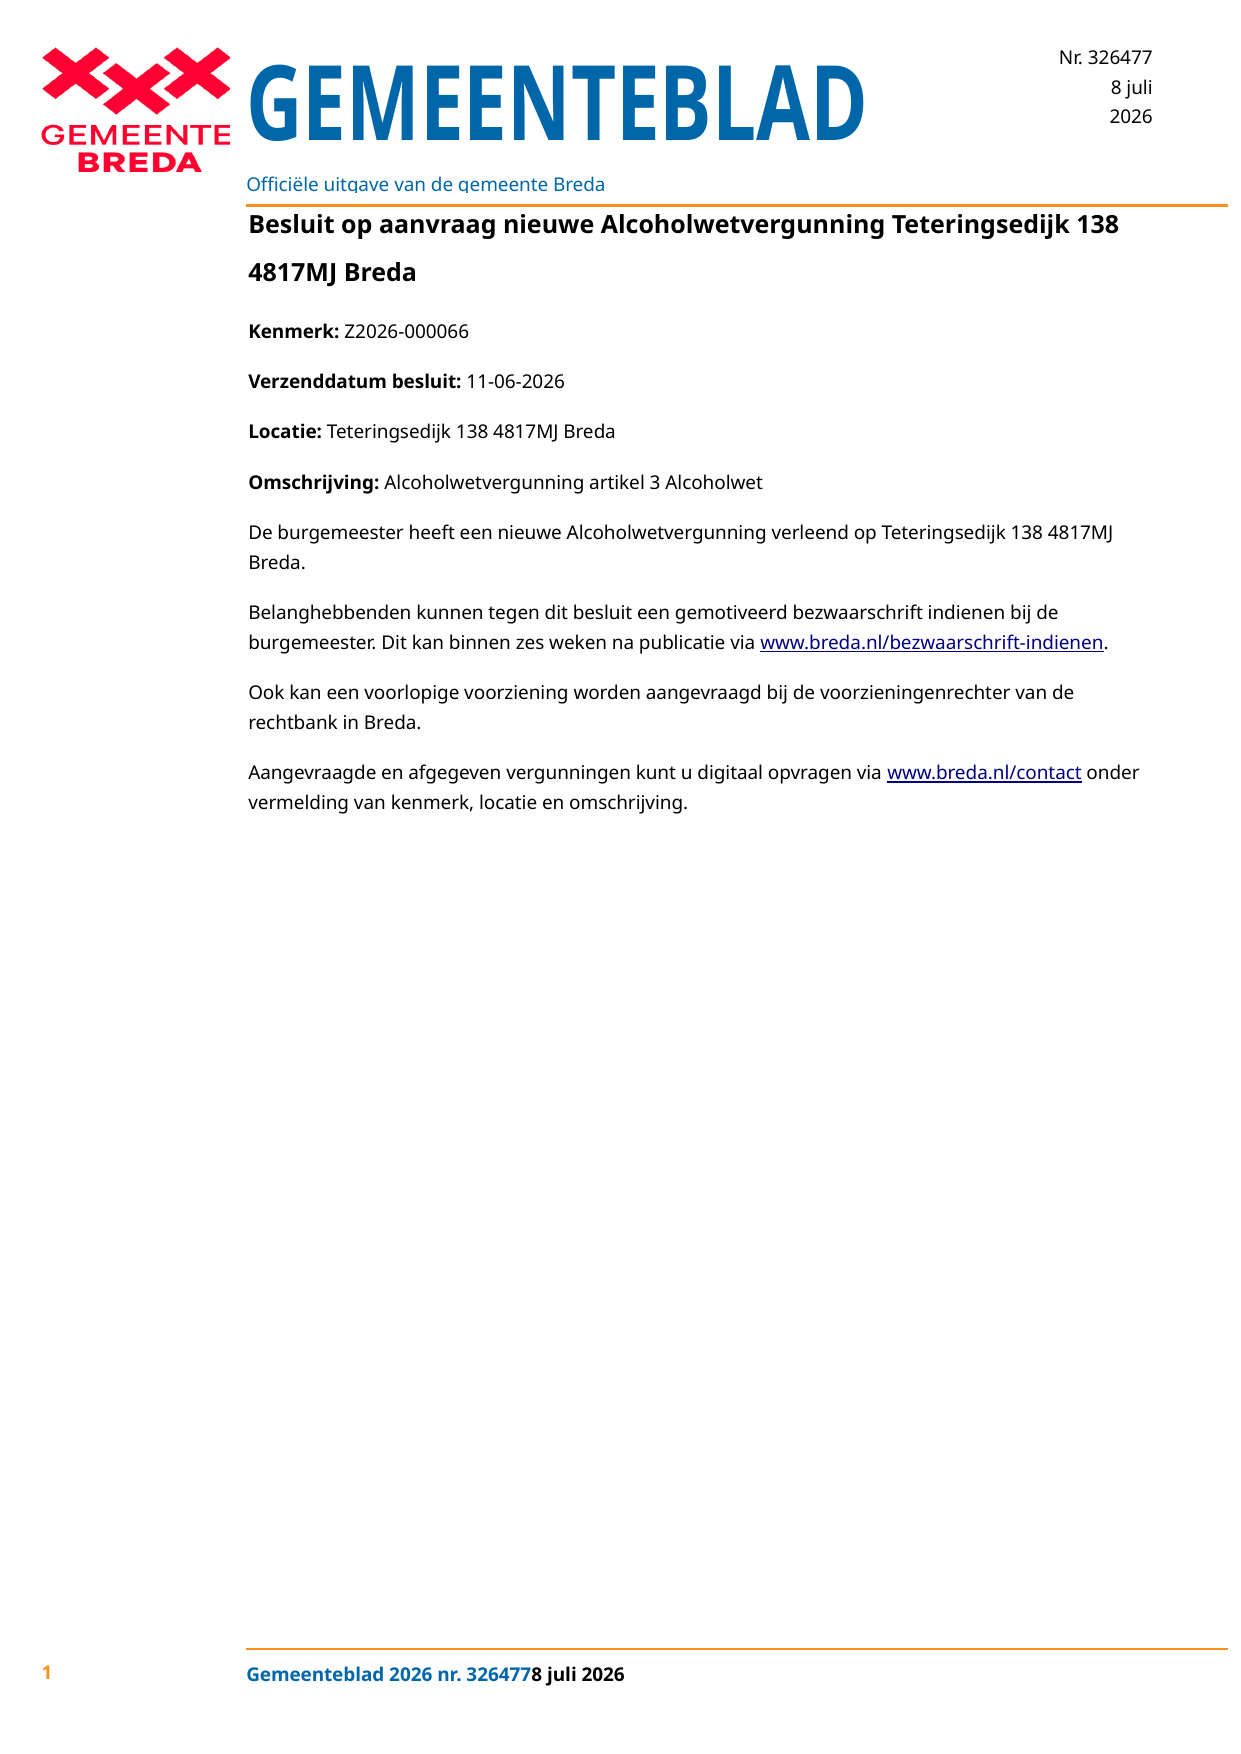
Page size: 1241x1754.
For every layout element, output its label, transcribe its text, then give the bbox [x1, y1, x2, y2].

text Kenmerk: Z2026-000066 [248, 318, 1152, 344]
text Aangevraagde en afgegeven vergunningen kunt u digitaal opvragen via www.breda.nl/contact onder vermelding van kenmerk, locatie en omschrijving. [248, 759, 1152, 815]
text Omschrijving: Alcoholwetvergunning artikel 3 Alcoholwet [248, 469, 1152, 495]
text Besluit op aanvraag nieuwe Alcoholwetvergunning Teteringsedijk 138 4817MJ Breda [248, 207, 1152, 288]
text De burgemeester heeft een nieuwe Alcoholwetvergunning verleend op Teteringsedijk 138 4817MJ Breda. [248, 519, 1152, 575]
text Belanghebbenden kunnen tegen dit besluit een gemotiveerd bezwaarschrift indienen bij de burgemeester. Dit kan binnen zes weken na publicatie via www.breda.nl/bezwaarschrift-indienen. [248, 599, 1152, 655]
text Verzenddatum besluit: 11-06-2026 [248, 368, 1152, 394]
text Ook kan een voorlopige voorziening worden aangevraagd bij de voorzieningenrechter van de rechtbank in Breda. [248, 679, 1152, 735]
text Locatie: Teteringsedijk 138 4817MJ Breda [248, 419, 1152, 444]
picture [41, 47, 231, 172]
